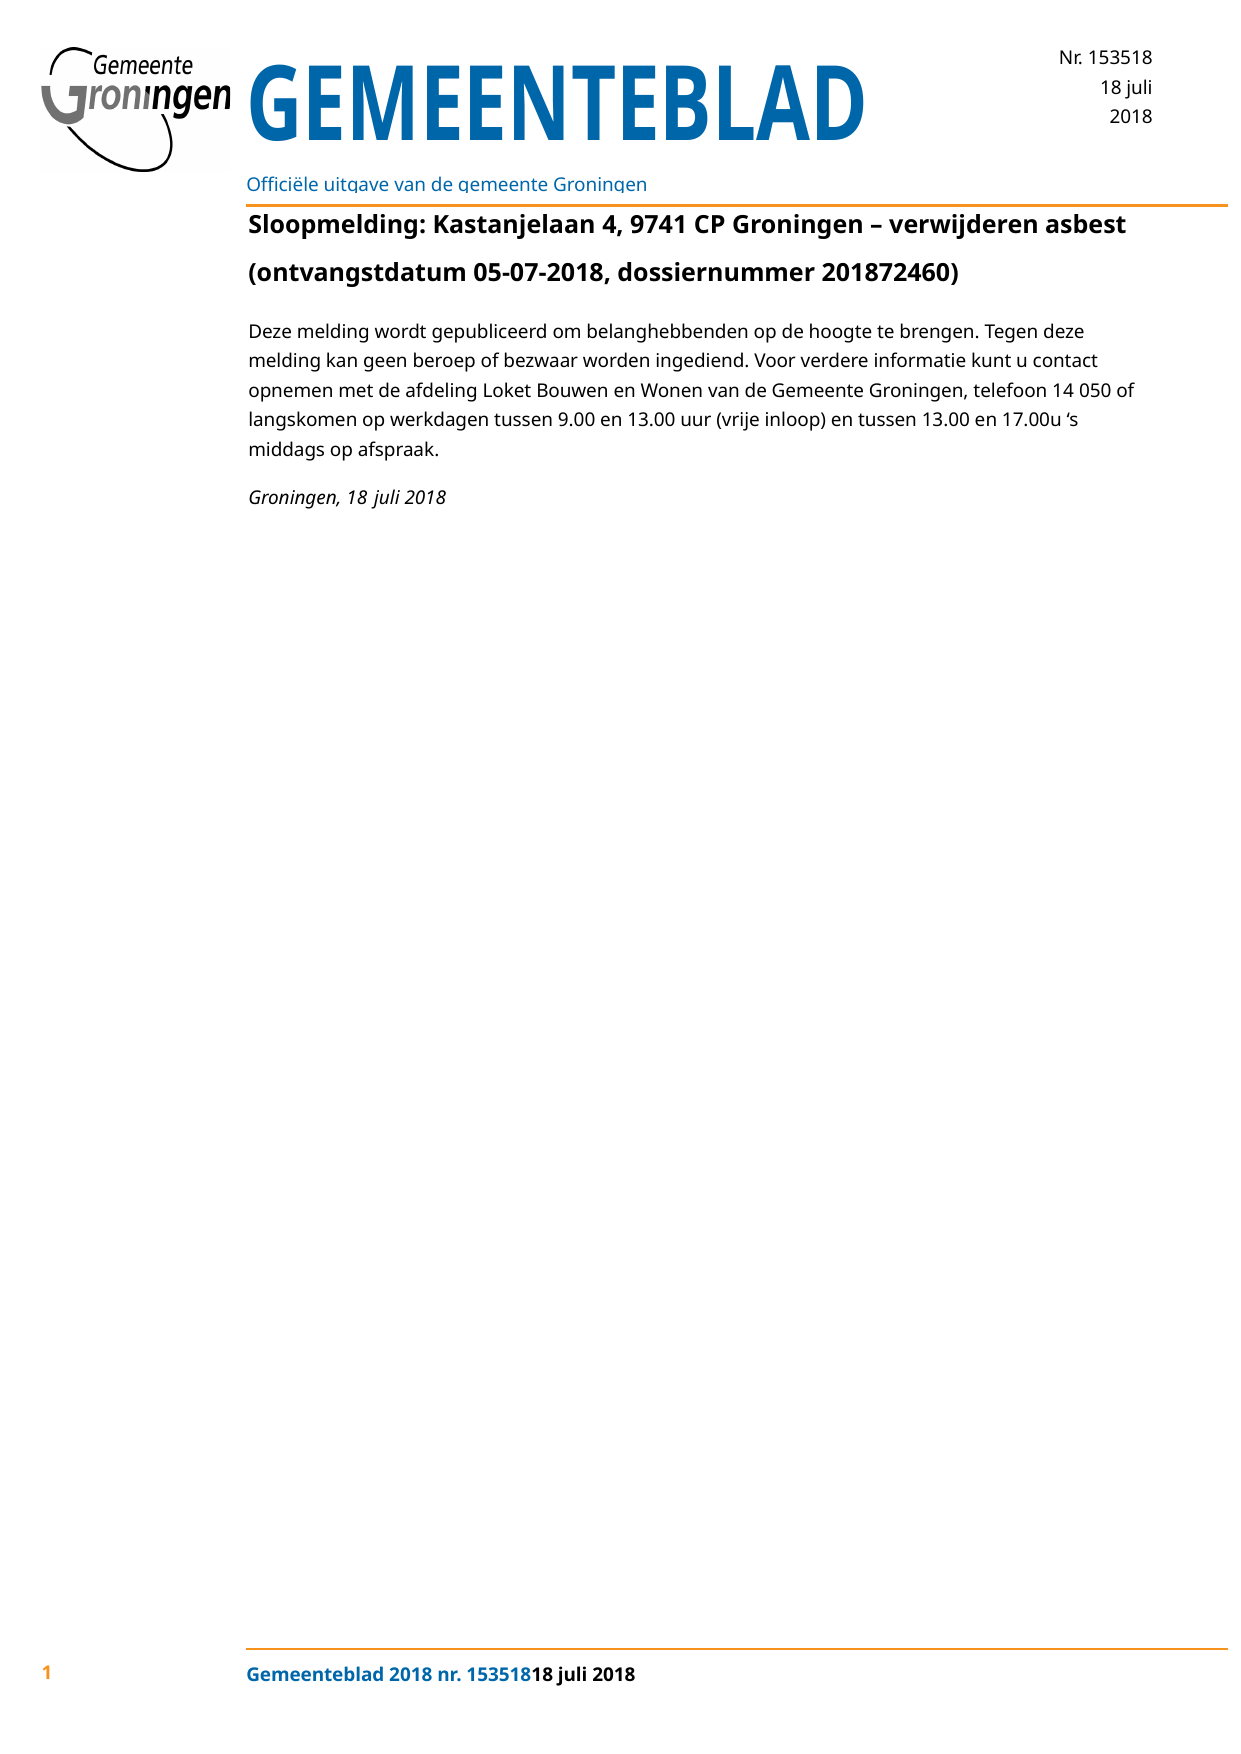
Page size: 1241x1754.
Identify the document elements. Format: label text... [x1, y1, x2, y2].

picture [41, 47, 231, 172]
text Deze melding wordt gepubliceerd om belanghebbenden op de hoogte te brengen. Tegen deze melding kan geen beroep of bezwaar worden ingediend. Voor verdere informatie kunt u contact opnemen met de afdeling Loket Bouwen en Wonen van de Gemeente Groningen, telefoon 14 050 of langskomen op werkdagen tussen 9.00 en 13.00 uur (vrije inloop) en tussen 13.00 en 17.00u ‘s middags op afspraak. [248, 318, 1152, 462]
text Groningen, 18 juli 2018 [248, 484, 1152, 510]
text Sloopmelding: Kastanjelaan 4, 9741 CP Groningen – verwijderen asbest (ontvangstdatum 05-07-2018, dossiernummer 201872460) [248, 207, 1152, 288]
